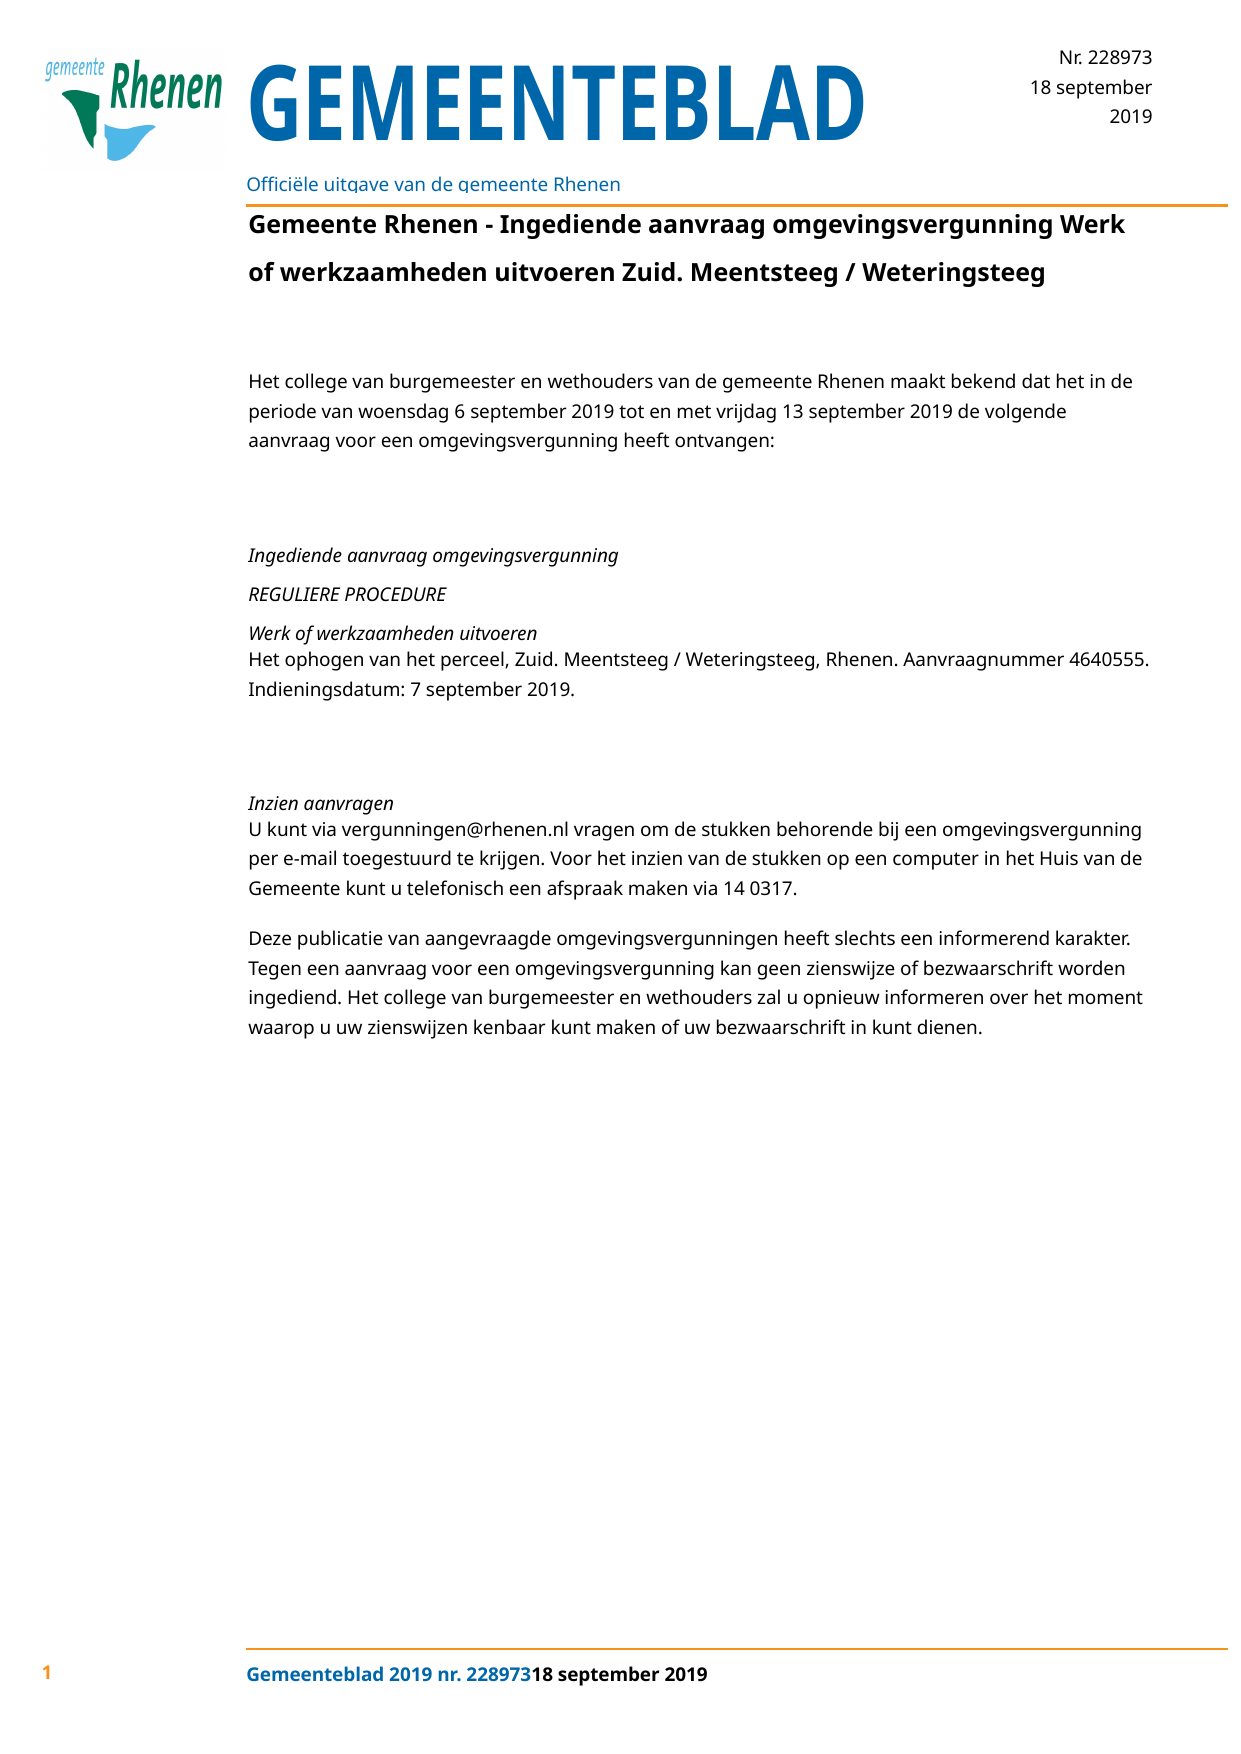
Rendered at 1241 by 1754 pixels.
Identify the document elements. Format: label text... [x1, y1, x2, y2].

text Werk of werkzaamheden uitvoeren [248, 620, 1152, 646]
text Gemeente Rhenen - Ingediende aanvraag omgevingsvergunning Werk of werkzaamheden uitvoeren Zuid. Meentsteeg / Weteringsteeg [248, 207, 1152, 288]
text REGULIERE PROCEDURE [248, 581, 1152, 607]
text Ingediende aanvraag omgevingsvergunning [248, 542, 1152, 568]
text Inzien aanvragen [248, 790, 1152, 816]
text U kunt via vergunningen@rhenen.nl vragen om de stukken behorende bij een omgevingsvergunning per e-mail toegestuurd te krijgen. Voor het inzien van de stukken op een computer in het Huis van de Gemeente kunt u telefonisch een afspraak maken via 14 0317. [248, 816, 1152, 901]
picture [41, 47, 231, 172]
text Het ophogen van het perceel, Zuid. Meentsteeg / Weteringsteeg, Rhenen. Aanvraagnummer 4640555. Indieningsdatum: 7 september 2019. [248, 646, 1152, 701]
text Het college van burgemeester en wethouders van de gemeente Rhenen maakt bekend dat het in de periode van woensdag 6 september 2019 tot en met vrijdag 13 september 2019 de volgende aanvraag voor een omgevingsvergunning heeft ontvangen: [248, 368, 1152, 453]
text Deze publicatie van aangevraagde omgevingsvergunningen heeft slechts een informerend karakter. Tegen een aanvraag voor een omgevingsvergunning kan geen zienswijze of bezwaarschrift worden ingediend. Het college van burgemeester en wethouders zal u opnieuw informeren over het moment waarop u uw zienswijzen kenbaar kunt maken of uw bezwaarschrift in kunt dienen. [248, 925, 1152, 1040]
